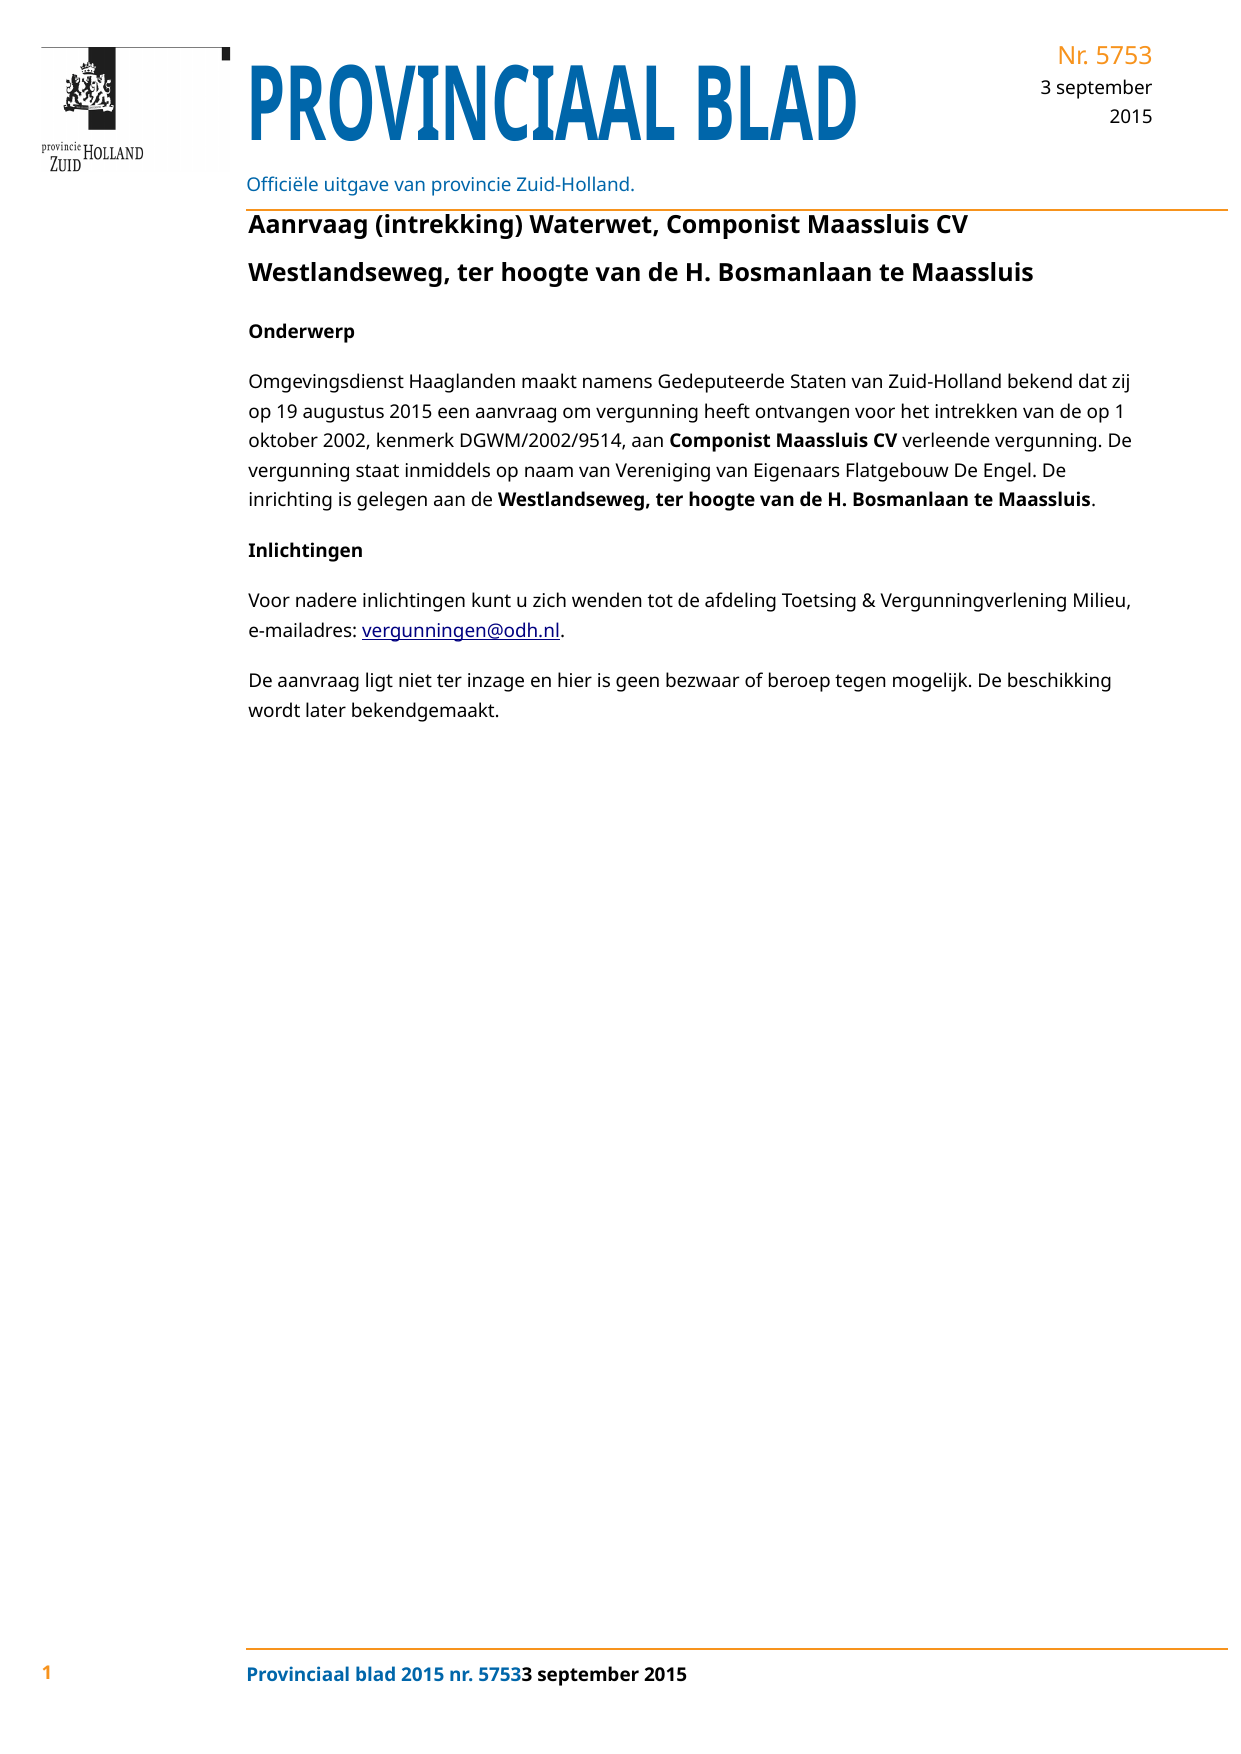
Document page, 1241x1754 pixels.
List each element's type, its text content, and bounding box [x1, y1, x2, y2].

text Aanrvaag (intrekking) Waterwet, Componist Maassluis CV Westlandseweg, ter hoogte van de H. Bosmanlaan te Maassluis [248, 211, 1152, 288]
text Voor nadere inlichtingen kunt u zich wenden tot de afdeling Toetsing & Vergunningverlening Milieu, e-mailadres: vergunningen@odh.nl. [248, 587, 1152, 643]
text Inlichtingen [248, 537, 1152, 563]
picture [41, 47, 231, 172]
text Onderwerp [248, 318, 1152, 344]
text De aanvraag ligt niet ter inzage en hier is geen bezwaar of beroep tegen mogelijk. De beschikking wordt later bekendgemaakt. [248, 667, 1152, 723]
text Omgevingsdienst Haaglanden maakt namens Gedeputeerde Staten van Zuid-Holland bekend dat zij op 19 augustus 2015 een aanvraag om vergunning heeft ontvangen voor het intrekken van de op 1 oktober 2002, kenmerk DGWM/2002/9514, aan Componist Maassluis CV verleende vergunning. De vergunning staat inmiddels op naam van Vereniging van Eigenaars Flatgebouw De Engel. De inrichting is gelegen aan de Westlandseweg, ter hoogte van de H. Bosmanlaan te Maassluis. [248, 368, 1152, 512]
